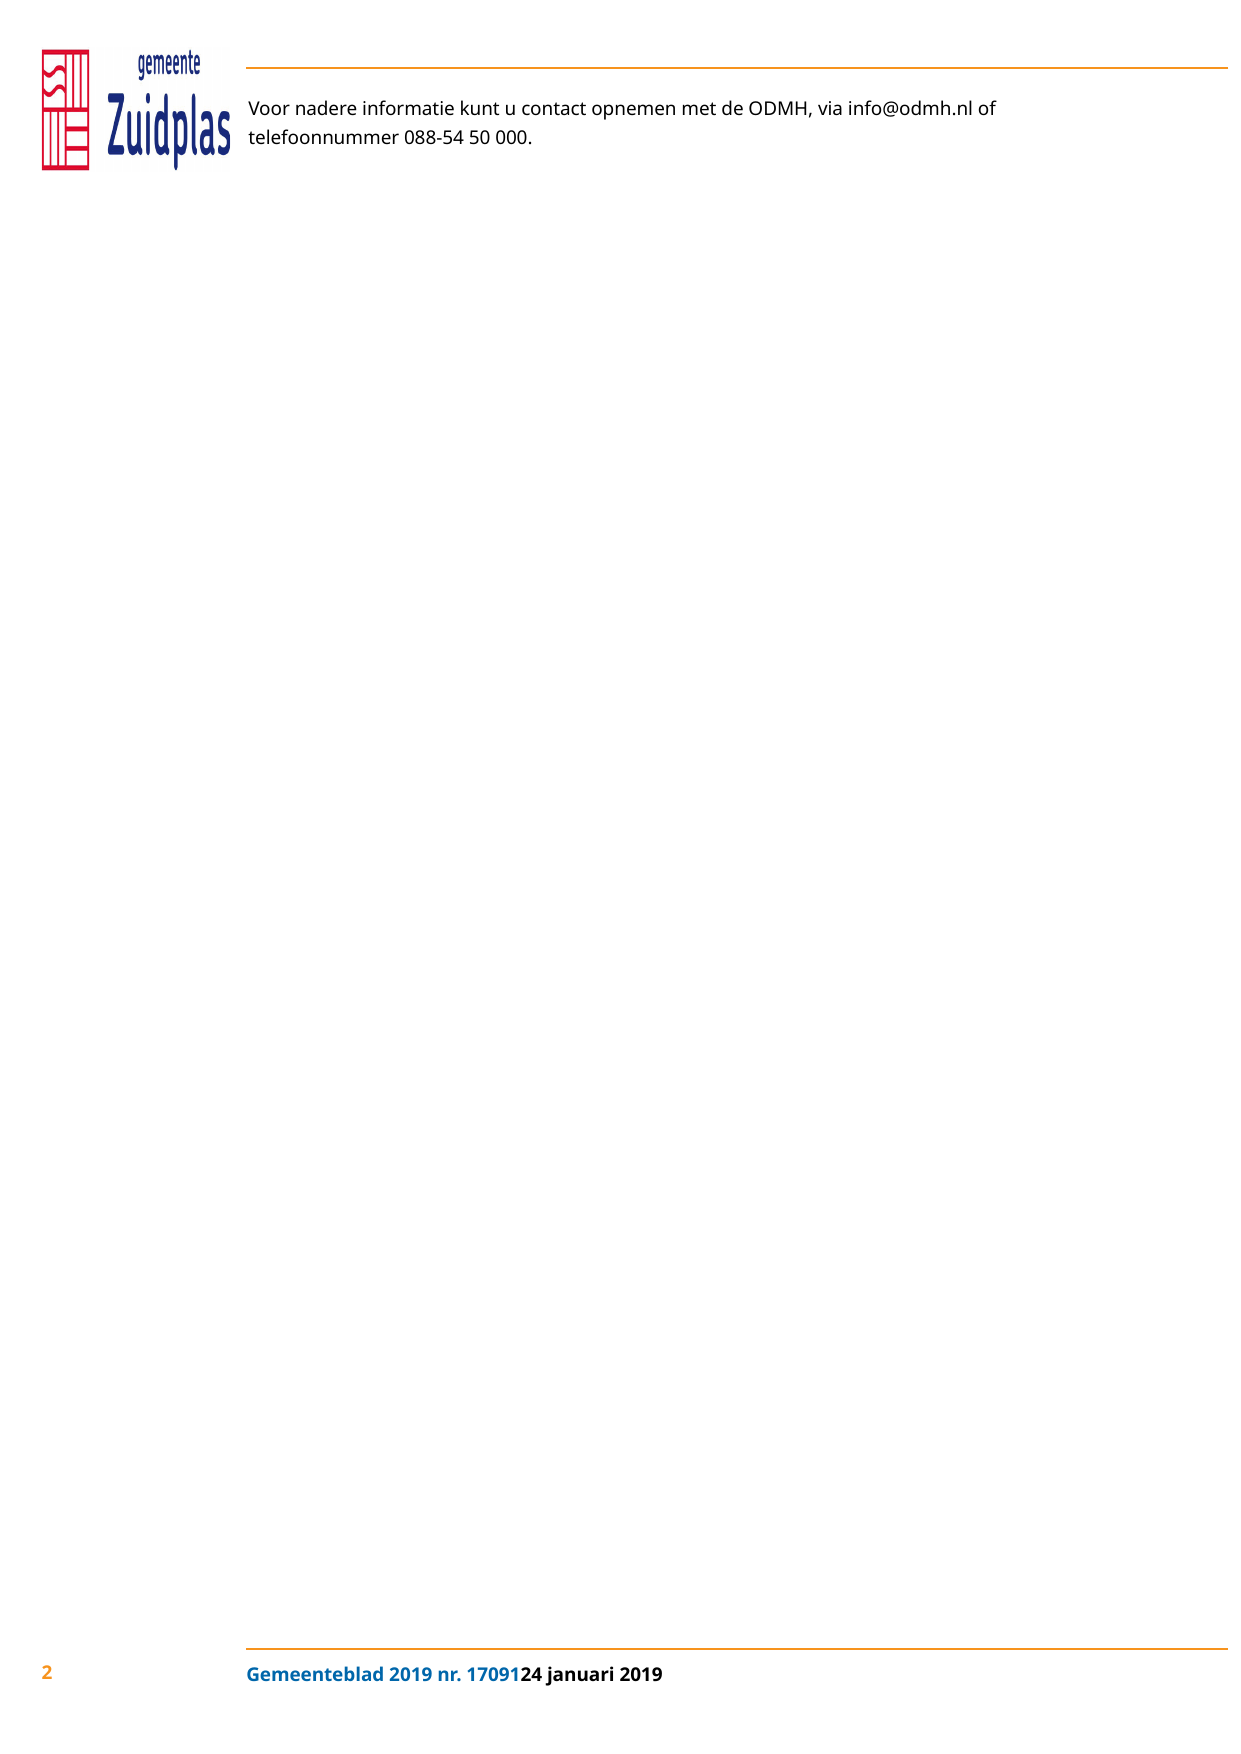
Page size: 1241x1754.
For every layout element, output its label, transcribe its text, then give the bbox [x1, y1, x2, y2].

text Voor nadere informatie kunt u contact opnemen met de ODMH, via info@odmh.nl of telefoonnummer 088-54 50 000. [248, 95, 1152, 150]
picture [41, 47, 231, 172]
